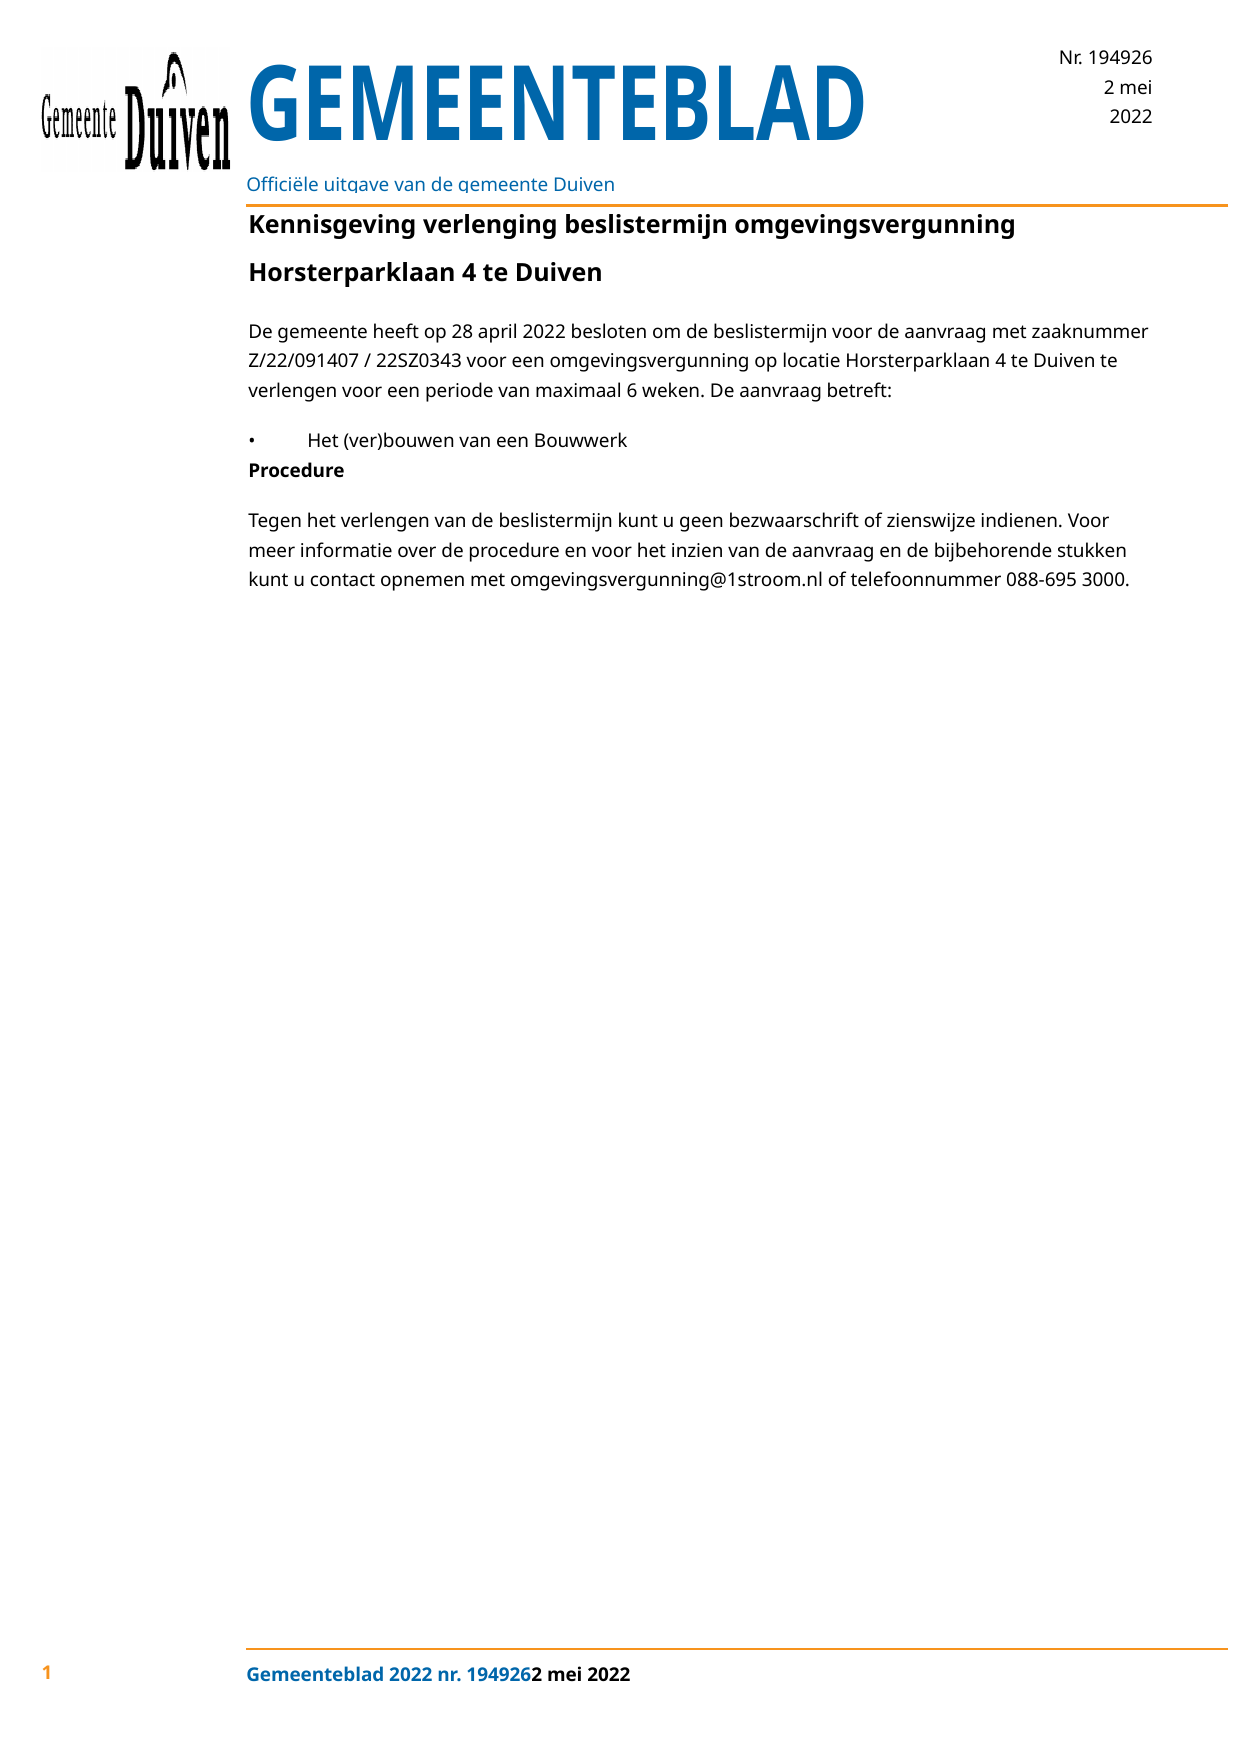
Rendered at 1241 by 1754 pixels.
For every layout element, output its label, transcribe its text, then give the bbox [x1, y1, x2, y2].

text Procedure [248, 457, 1152, 483]
text Kennisgeving verlenging beslistermijn omgevingsvergunning Horsterparklaan 4 te Duiven [248, 207, 1152, 288]
text Tegen het verlengen van de beslistermijn kunt u geen bezwaarschrift of zienswijze indienen. Voor meer informatie over de procedure en voor het inzien van de aanvraag en de bijbehorende stukken kunt u contact opnemen met omgevingsvergunning@1stroom.nl of telefoonnummer 088-695 3000. [248, 507, 1152, 592]
picture [41, 47, 231, 172]
text De gemeente heeft op 28 april 2022 besloten om de beslistermijn voor de aanvraag met zaaknummer Z/22/091407 / 22SZ0343 voor een omgevingsvergunning op locatie Horsterparklaan 4 te Duiven te verlengen voor een periode van maximaal 6 weken. De aanvraag betreft: [248, 318, 1152, 403]
list Het (ver)bouwen van een Bouwwerk [248, 427, 1152, 453]
